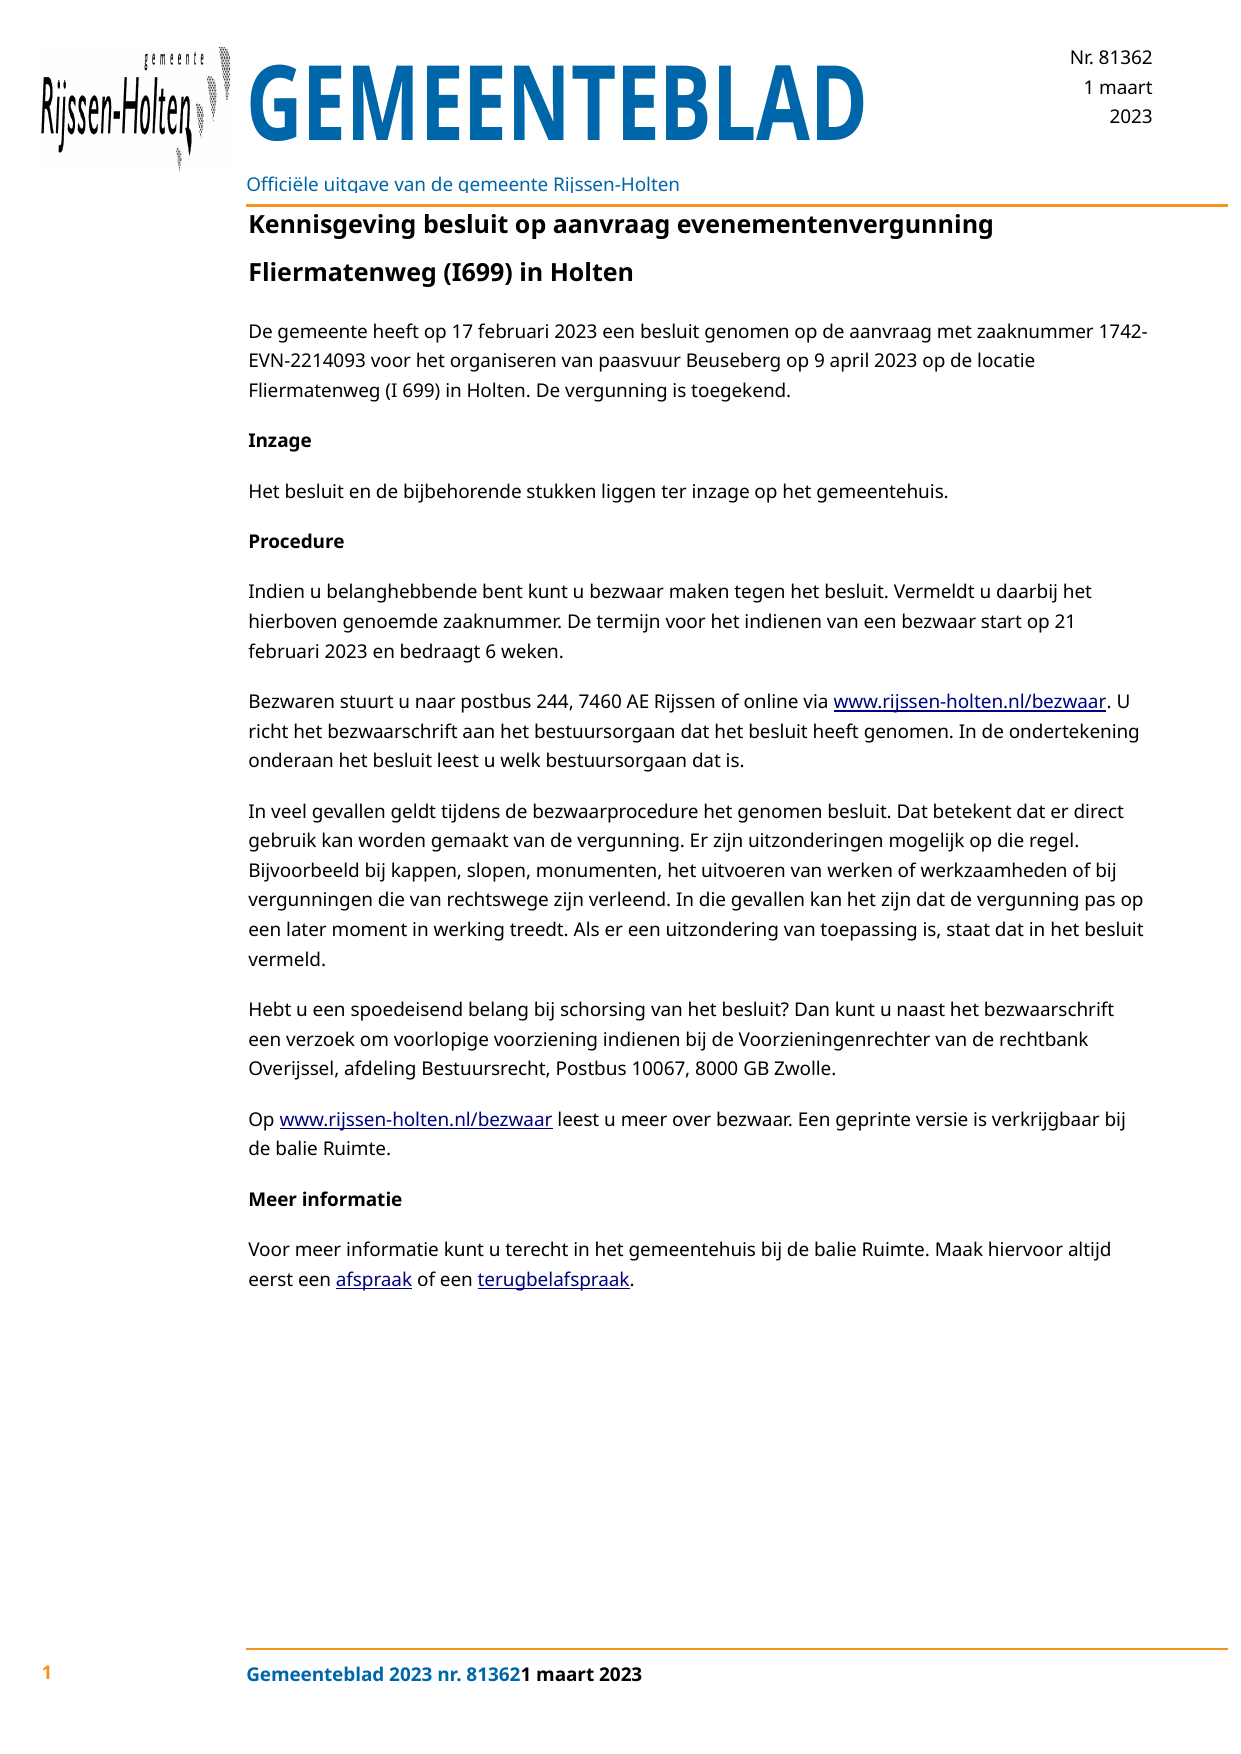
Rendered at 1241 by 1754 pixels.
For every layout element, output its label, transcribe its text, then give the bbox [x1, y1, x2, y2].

text Voor meer informatie kunt u terecht in het gemeentehuis bij de balie Ruimte. Maak hiervoor altijd eerst een afspraak of een terugbelafspraak. [248, 1236, 1152, 1292]
text Op www.rijssen-holten.nl/bezwaar leest u meer over bezwaar. Een geprinte versie is verkrijgbaar bij de balie Ruimte. [248, 1106, 1152, 1161]
text De gemeente heeft op 17 februari 2023 een besluit genomen op de aanvraag met zaaknummer 1742-EVN-2214093 voor het organiseren van paasvuur Beuseberg op 9 april 2023 op de locatie Fliermatenweg (I 699) in Holten. De vergunning is toegekend. [248, 318, 1152, 403]
text Het besluit en de bijbehorende stukken liggen ter inzage op het gemeentehuis. [248, 478, 1152, 504]
text Bezwaren stuurt u naar postbus 244, 7460 AE Rijssen of online via www.rijssen-holten.nl/bezwaar. U richt het bezwaarschrift aan het bestuursorgaan dat het besluit heeft genomen. In de ondertekening onderaan het besluit leest u welk bestuursorgaan dat is. [248, 688, 1152, 773]
text Indien u belanghebbende bent kunt u bezwaar maken tegen het besluit. Vermeldt u daarbij het hierboven genoemde zaaknummer. De termijn voor het indienen van een bezwaar start op 21 februari 2023 en bedraagt 6 weken. [248, 579, 1152, 664]
text Hebt u een spoedeisend belang bij schorsing van het besluit? Dan kunt u naast het bezwaarschrift een verzoek om voorlopige voorziening indienen bij de Voorzieningenrechter van de rechtbank Overijssel, afdeling Bestuursrecht, Postbus 10067, 8000 GB Zwolle. [248, 996, 1152, 1081]
text Kennisgeving besluit op aanvraag evenementenvergunning Fliermatenweg (I699) in Holten [248, 207, 1152, 288]
picture [41, 47, 231, 172]
text Meer informatie [248, 1186, 1152, 1212]
text In veel gevallen geldt tijdens de bezwaarprocedure het genomen besluit. Dat betekent dat er direct gebruik kan worden gemaakt van de vergunning. Er zijn uitzonderingen mogelijk op die regel. Bijvoorbeeld bij kappen, slopen, monumenten, het uitvoeren van werken of werkzaamheden of bij vergunningen die van rechtswege zijn verleend. In die gevallen kan het zijn dat de vergunning pas op een later moment in werking treedt. Als er een uitzondering van toepassing is, staat dat in het besluit vermeld. [248, 798, 1152, 972]
text Procedure [248, 528, 1152, 554]
text Inzage [248, 427, 1152, 453]
